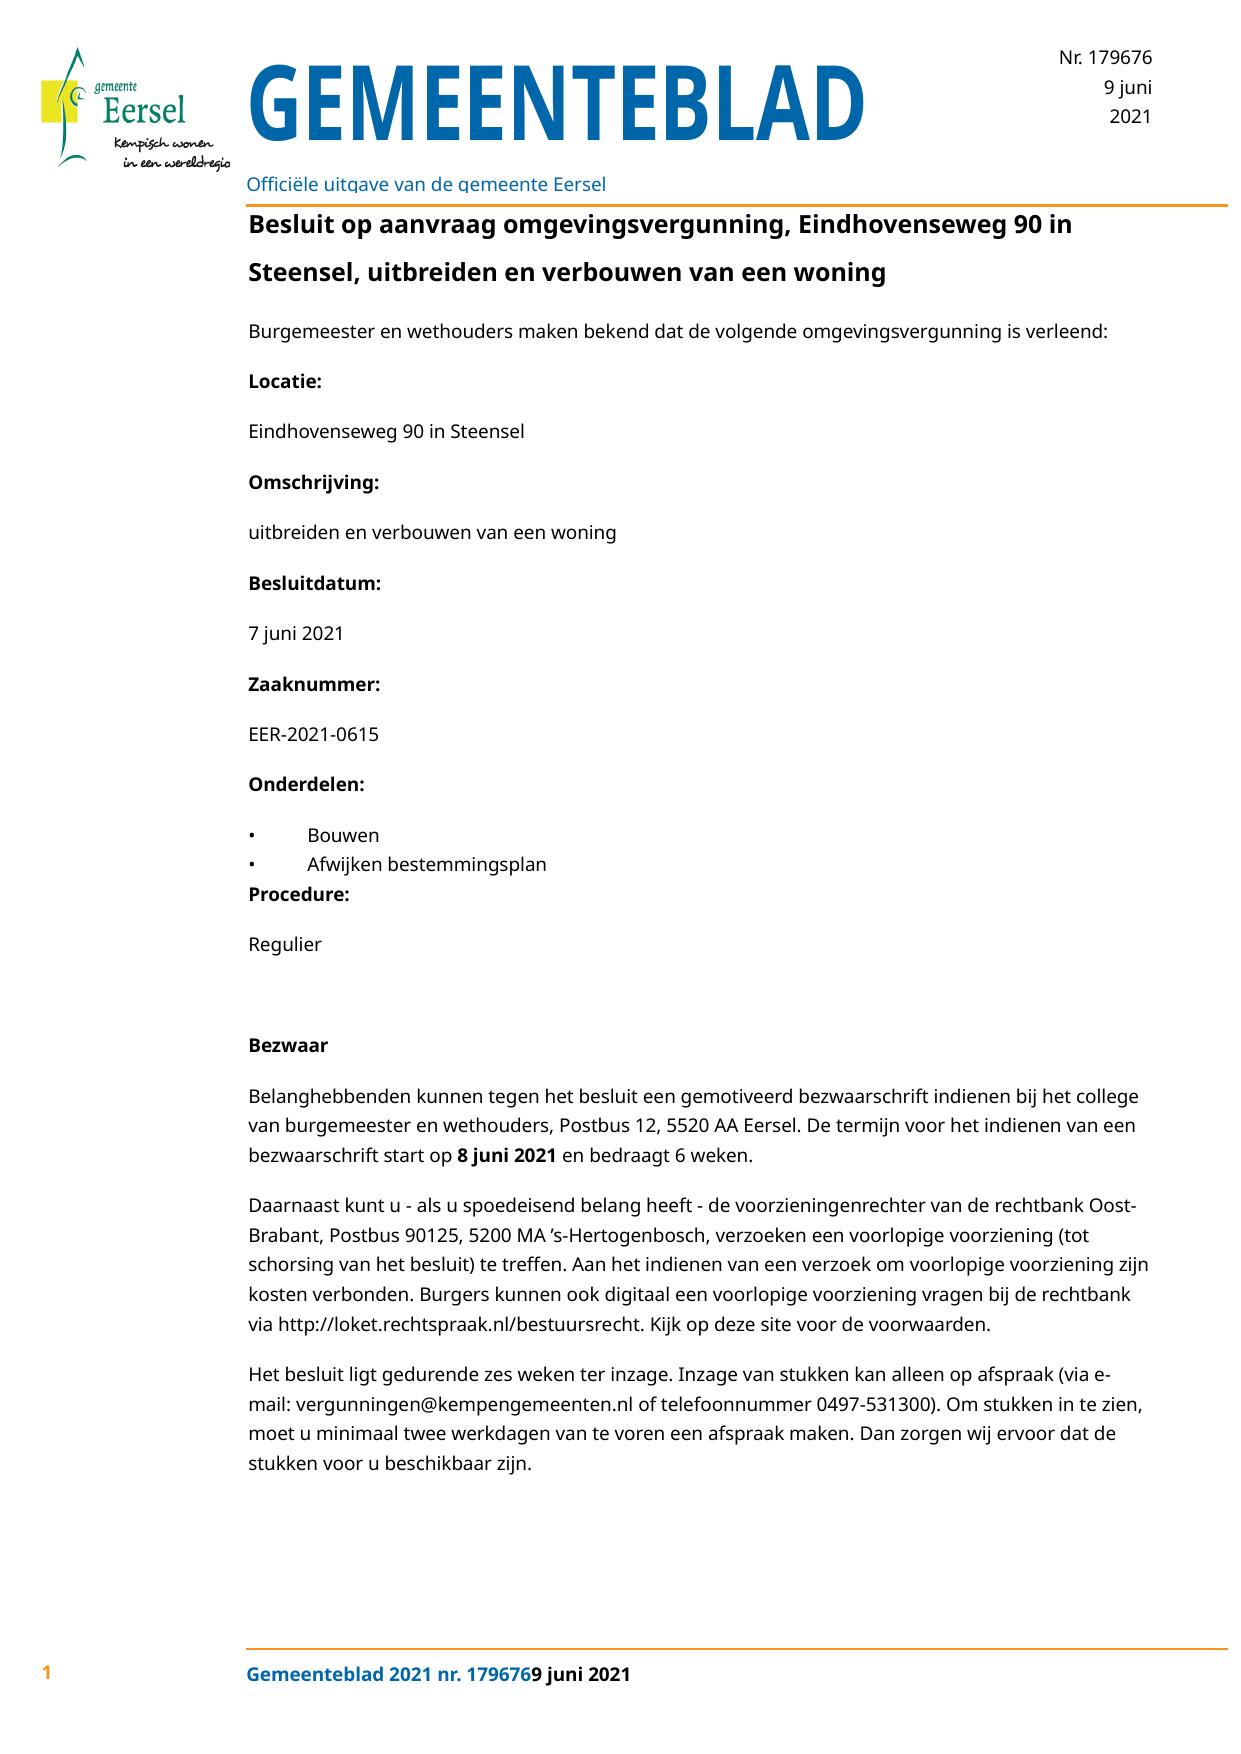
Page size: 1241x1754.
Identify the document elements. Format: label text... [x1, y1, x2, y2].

text EER-2021-0615 [248, 721, 1152, 747]
text Bezwaar [248, 1032, 1152, 1058]
text 7 juni 2021 [248, 620, 1152, 646]
list Bouwen [248, 822, 1152, 848]
text Besluitdatum: [248, 570, 1152, 596]
picture [41, 47, 231, 172]
text Eindhovenseweg 90 in Steensel [248, 419, 1152, 444]
text Zaaknummer: [248, 671, 1152, 697]
text Procedure: [248, 881, 1152, 907]
text Locatie: [248, 368, 1152, 394]
text Belanghebbenden kunnen tegen het besluit een gemotiveerd bezwaarschrift indienen bij het college van burgemeester en wethouders, Postbus 12, 5520 AA Eersel. De termijn voor het indienen van een bezwaarschrift start op 8 juni 2021 en bedraagt 6 weken. [248, 1083, 1152, 1168]
list Afwijken bestemmingsplan [248, 852, 1152, 877]
text Daarnaast kunt u - als u spoedeisend belang heeft - de voorzieningenrechter van de rechtbank Oost-Brabant, Postbus 90125, 5200 MA ’s-Hertogenbosch, verzoeken een voorlopige voorziening (tot schorsing van het besluit) te treffen. Aan het indienen van een verzoek om voorlopige voorziening zijn kosten verbonden. Burgers kunnen ook digitaal een voorlopige voorziening vragen bij de rechtbank via http://loket.rechtspraak.nl/bestuursrecht. Kijk op deze site voor de voorwaarden. [248, 1192, 1152, 1337]
text Omschrijving: [248, 469, 1152, 495]
text uitbreiden en verbouwen van een woning [248, 519, 1152, 545]
text Onderdelen: [248, 772, 1152, 797]
text Burgemeester en wethouders maken bekend dat de volgende omgevingsvergunning is verleend: [248, 318, 1152, 344]
text Het besluit ligt gedurende zes weken ter inzage. Inzage van stukken kan alleen op afspraak (via e-mail: vergunningen@kempengemeenten.nl of telefoonnummer 0497-531300). Om stukken in te zien, moet u minimaal twee werkdagen van te voren een afspraak maken. Dan zorgen wij ervoor dat de stukken voor u beschikbaar zijn. [248, 1361, 1152, 1476]
text Regulier [248, 932, 1152, 957]
text Besluit op aanvraag omgevingsvergunning, Eindhovenseweg 90 in Steensel, uitbreiden en verbouwen van een woning [248, 207, 1152, 288]
